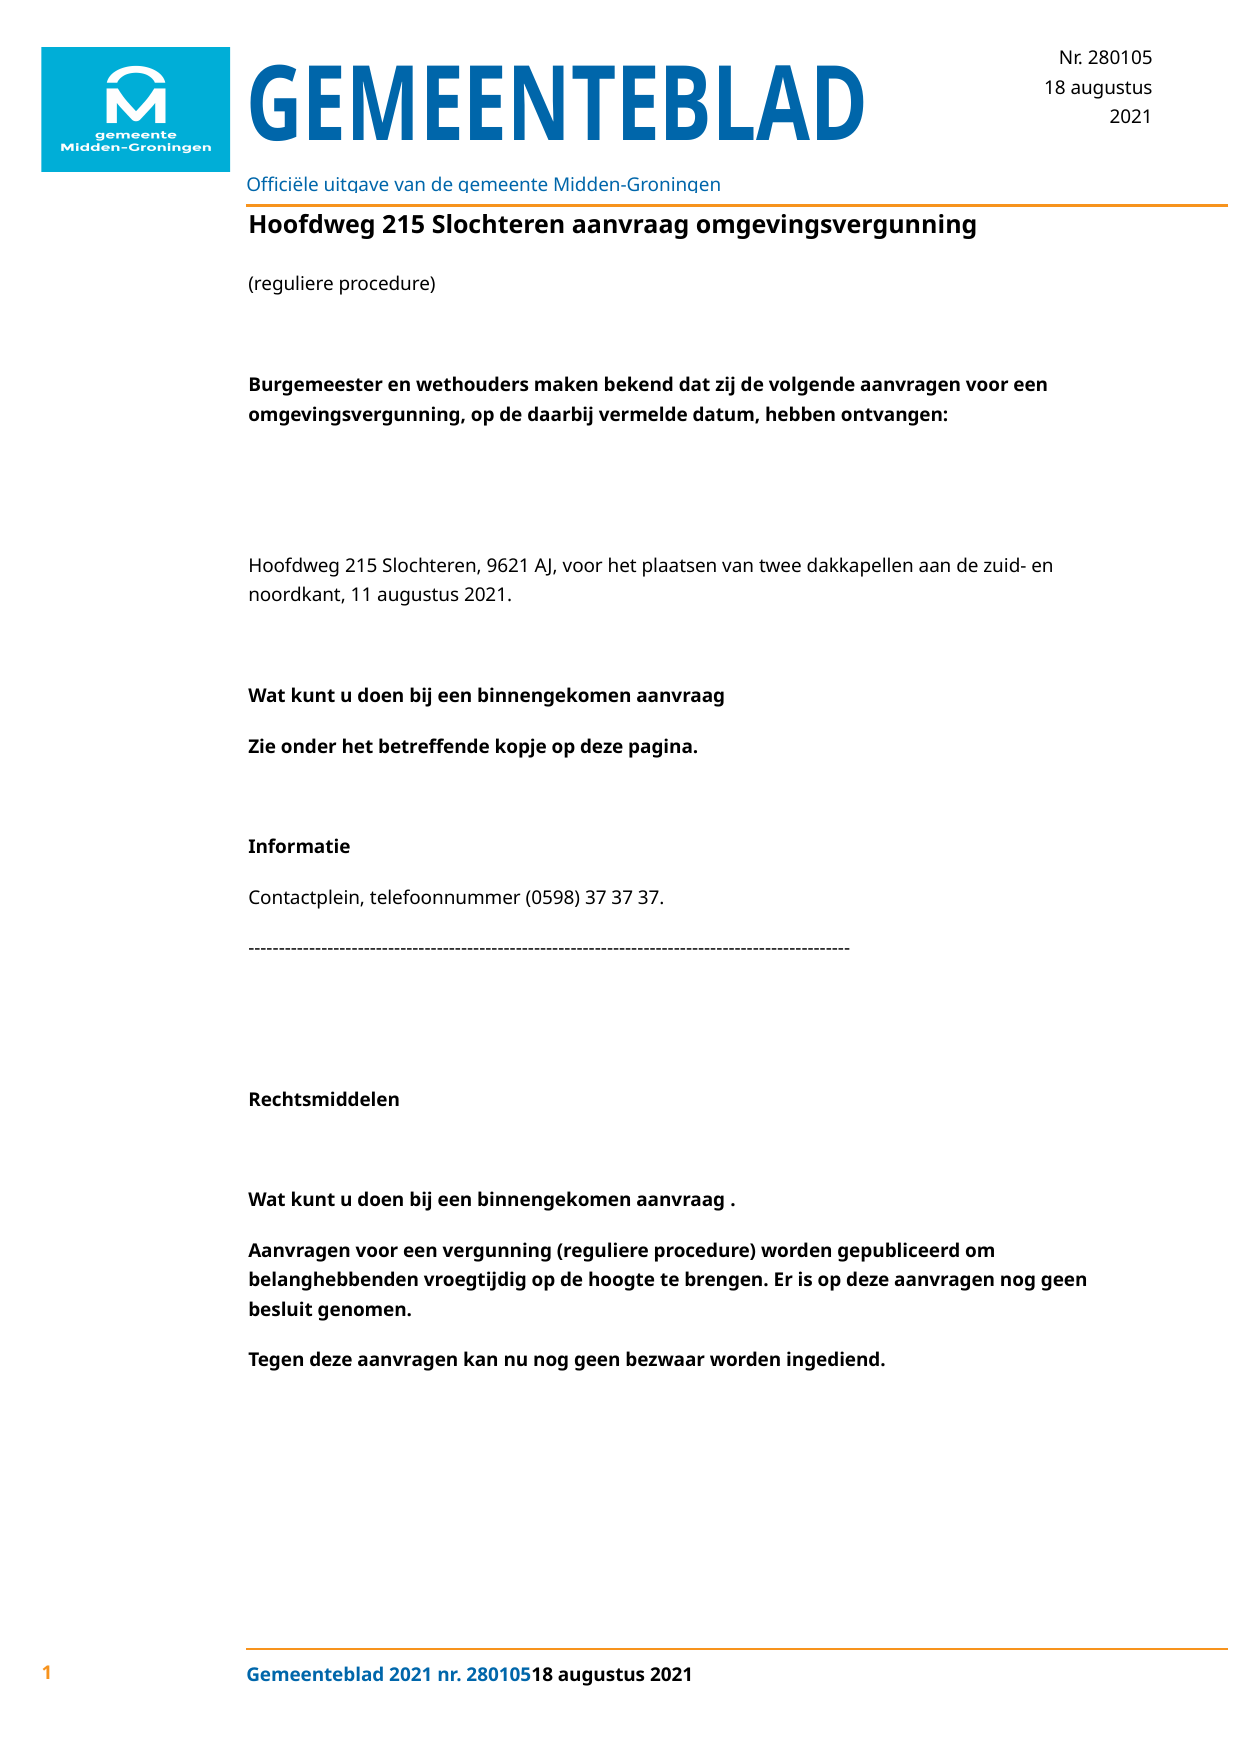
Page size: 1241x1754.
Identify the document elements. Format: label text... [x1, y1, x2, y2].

text Aanvragen voor een vergunning (reguliere procedure) worden gepubliceerd om belanghebbenden vroegtijdig op de hoogte te brengen. Er is op deze aanvragen nog geen besluit genomen. [248, 1237, 1152, 1322]
text Tegen deze aanvragen kan nu nog geen bezwaar worden ingediend. [248, 1347, 1152, 1372]
text Wat kunt u doen bij een binnengekomen aanvraag . [248, 1187, 1152, 1212]
text Hoofdweg 215 Slochteren aanvraag omgevingsvergunning [248, 207, 1152, 241]
picture [107, 89, 165, 122]
text --------------------------------------------------------------------------------------------------- [248, 934, 1152, 960]
text Zie onder het betreffende kopje op deze pagina. [248, 733, 1152, 758]
text Wat kunt u doen bij een binnengekomen aanvraag [248, 682, 1152, 708]
text Contactplein, telefoonnummer (0598) 37 37 37. [248, 884, 1152, 910]
text Burgemeester en wethouders maken bekend dat zij de volgende aanvragen voor een omgevingsvergunning, op de daarbij vermelde datum, hebben ontvangen: [248, 371, 1152, 426]
text (reguliere procedure) [248, 270, 1152, 296]
picture [108, 66, 164, 82]
text Rechtsmiddelen [248, 1086, 1152, 1111]
text Hoofdweg 215 Slochteren, 9621 AJ, voor het plaatsen van twee dakkapellen aan de zuid- en noordkant, 11 augustus 2021. [248, 552, 1152, 607]
picture [184, 146, 190, 153]
text Informatie [248, 834, 1152, 859]
